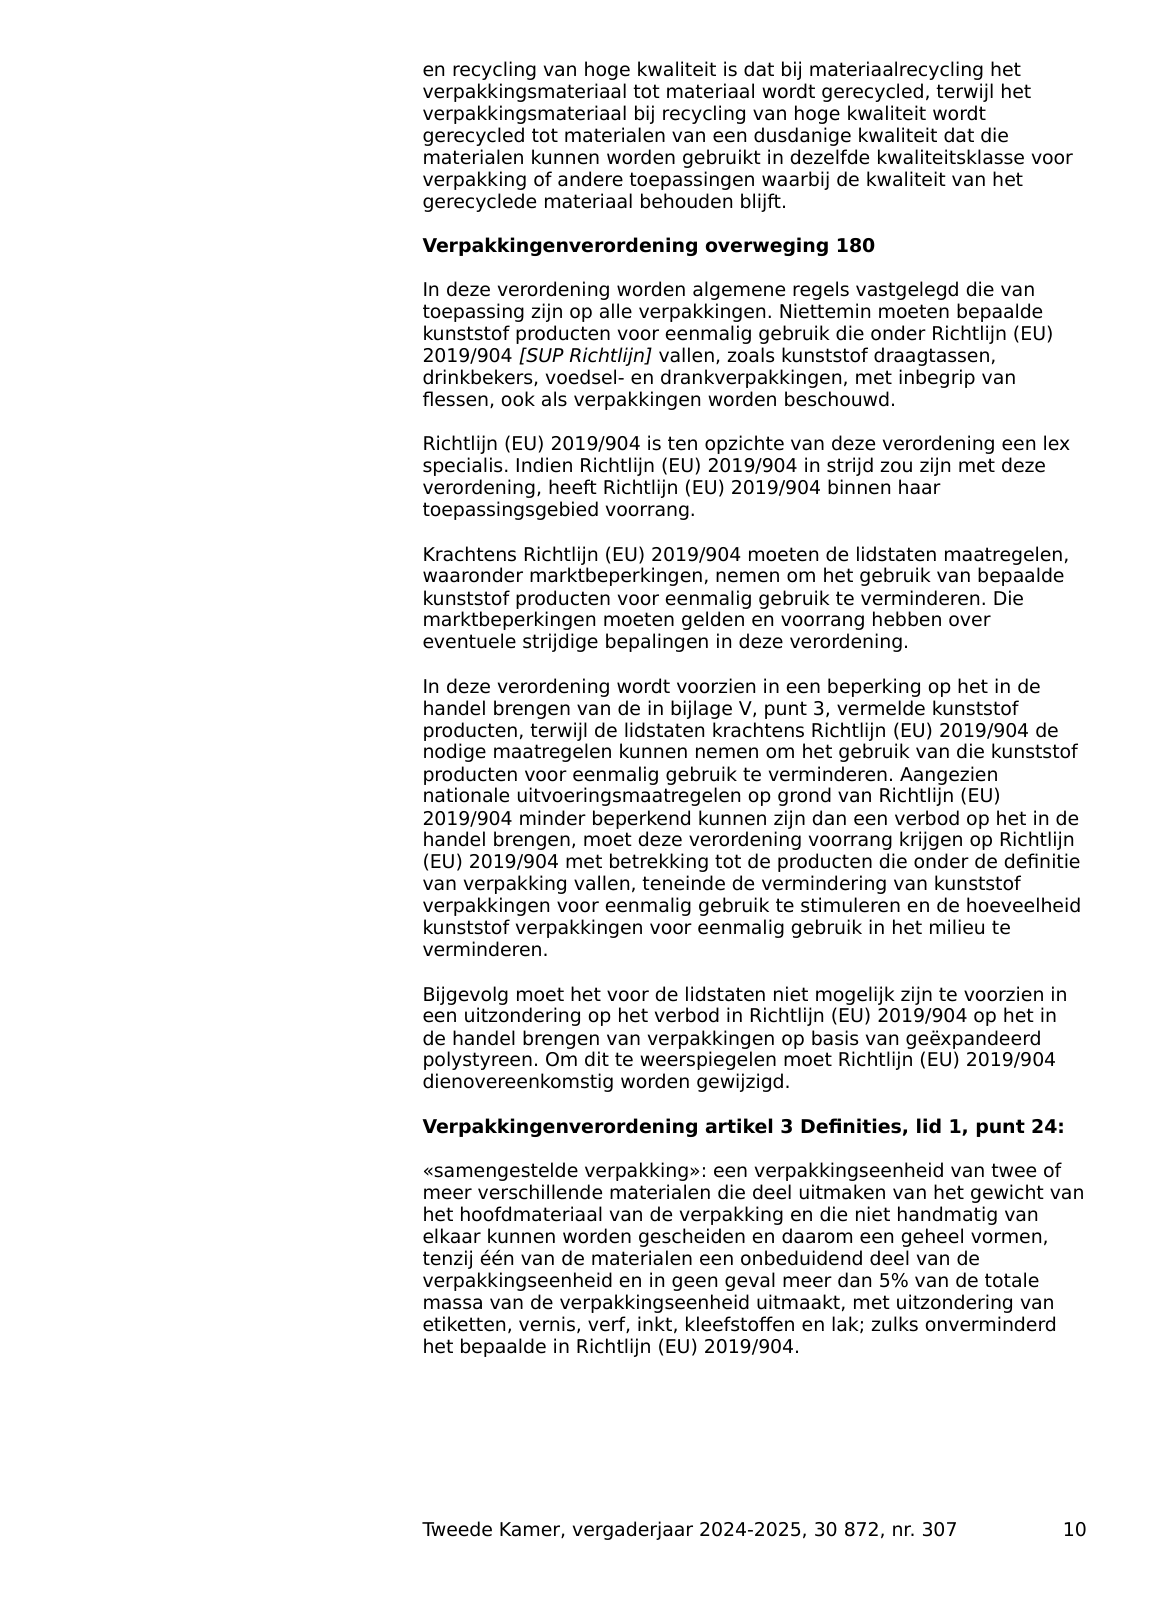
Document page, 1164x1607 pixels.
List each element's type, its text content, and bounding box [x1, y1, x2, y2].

text en recycling van hoge kwaliteit is dat bij materiaalrecycling het verpakkingsmateriaal tot materiaal wordt gerecycled, terwijl het verpakkingsmateriaal bij recycling van hoge kwaliteit wordt gerecycled tot materialen van een dusdanige kwaliteit dat die materialen kunnen worden gebruikt in dezelfde kwaliteitsklasse voor verpakking of andere toepassingen waarbij de kwaliteit van het gerecyclede materiaal behouden blijft. [422, 59, 1087, 213]
text Bijgevolg moet het voor de lidstaten niet mogelijk zijn te voorzien in een uitzondering op het verbod in Richtlijn (EU) 2019/904 op het in de handel brengen van verpakkingen op basis van geëxpandeerd polystyreen. Om dit te weerspiegelen moet Richtlijn (EU) 2019/904 dienovereenkomstig worden gewijzigd. [422, 983, 1087, 1093]
subtitle Verpakkingenverordening artikel 3 Definities, lid 1, punt 24: [422, 1116, 1087, 1137]
text Krachtens Richtlijn (EU) 2019/904 moeten de lidstaten maatregelen, waaronder marktbeperkingen, nemen om het gebruik van bepaalde kunststof producten voor eenmalig gebruik te verminderen. Die marktbeperkingen moeten gelden en voorrang hebben over eventuele strijdige bepalingen in deze verordening. [422, 543, 1087, 653]
text «samengestelde verpakking»: een verpakkingseenheid van twee of meer verschillende materialen die deel uitmaken van het gewicht van het hoofdmateriaal van de verpakking en die niet handmatig van elkaar kunnen worden gescheiden en daarom een geheel vormen, tenzij één van de materialen een onbeduidend deel van de verpakkingseenheid en in geen geval meer dan 5% van de totale massa van de verpakkingseenheid uitmaakt, met uitzondering van etiketten, vernis, verf, inkt, kleefstoffen en lak; zulks onverminderd het bepaalde in Richtlijn (EU) 2019/904. [422, 1160, 1087, 1357]
subtitle Verpakkingenverordening overweging 180 [422, 235, 1087, 257]
text Richtlijn (EU) 2019/904 is ten opzichte van deze verordening een lex specialis. Indien Richtlijn (EU) 2019/904 in strijd zou zijn met deze verordening, heeft Richtlijn (EU) 2019/904 binnen haar toepassingsgebied voorrang. [422, 433, 1087, 521]
text In deze verordening worden algemene regels vastgelegd die van toepassing zijn op alle verpakkingen. Niettemin moeten bepaalde kunststof producten voor eenmalig gebruik die onder Richtlijn (EU) 2019/904 [SUP Richtlijn] vallen, zoals kunststof draagtassen, drinkbekers, voedsel- en drankverpakkingen, met inbegrip van flessen, ook als verpakkingen worden beschouwd. [422, 279, 1087, 411]
text In deze verordening wordt voorzien in een beperking op het in de handel brengen van de in bijlage V, punt 3, vermelde kunststof producten, terwijl de lidstaten krachtens Richtlijn (EU) 2019/904 de nodige maatregelen kunnen nemen om het gebruik van die kunststof producten voor eenmalig gebruik te verminderen. Aangezien nationale uitvoeringsmaatregelen op grond van Richtlijn (EU) 2019/904 minder beperkend kunnen zijn dan een verbod op het in de handel brengen, moet deze verordening voorrang krijgen op Richtlijn (EU) 2019/904 met betrekking tot de producten die onder de definitie van verpakking vallen, teneinde de vermindering van kunststof verpakkingen voor eenmalig gebruik te stimuleren en de hoeveelheid kunststof verpakkingen voor eenmalig gebruik in het milieu te verminderen. [422, 676, 1087, 961]
